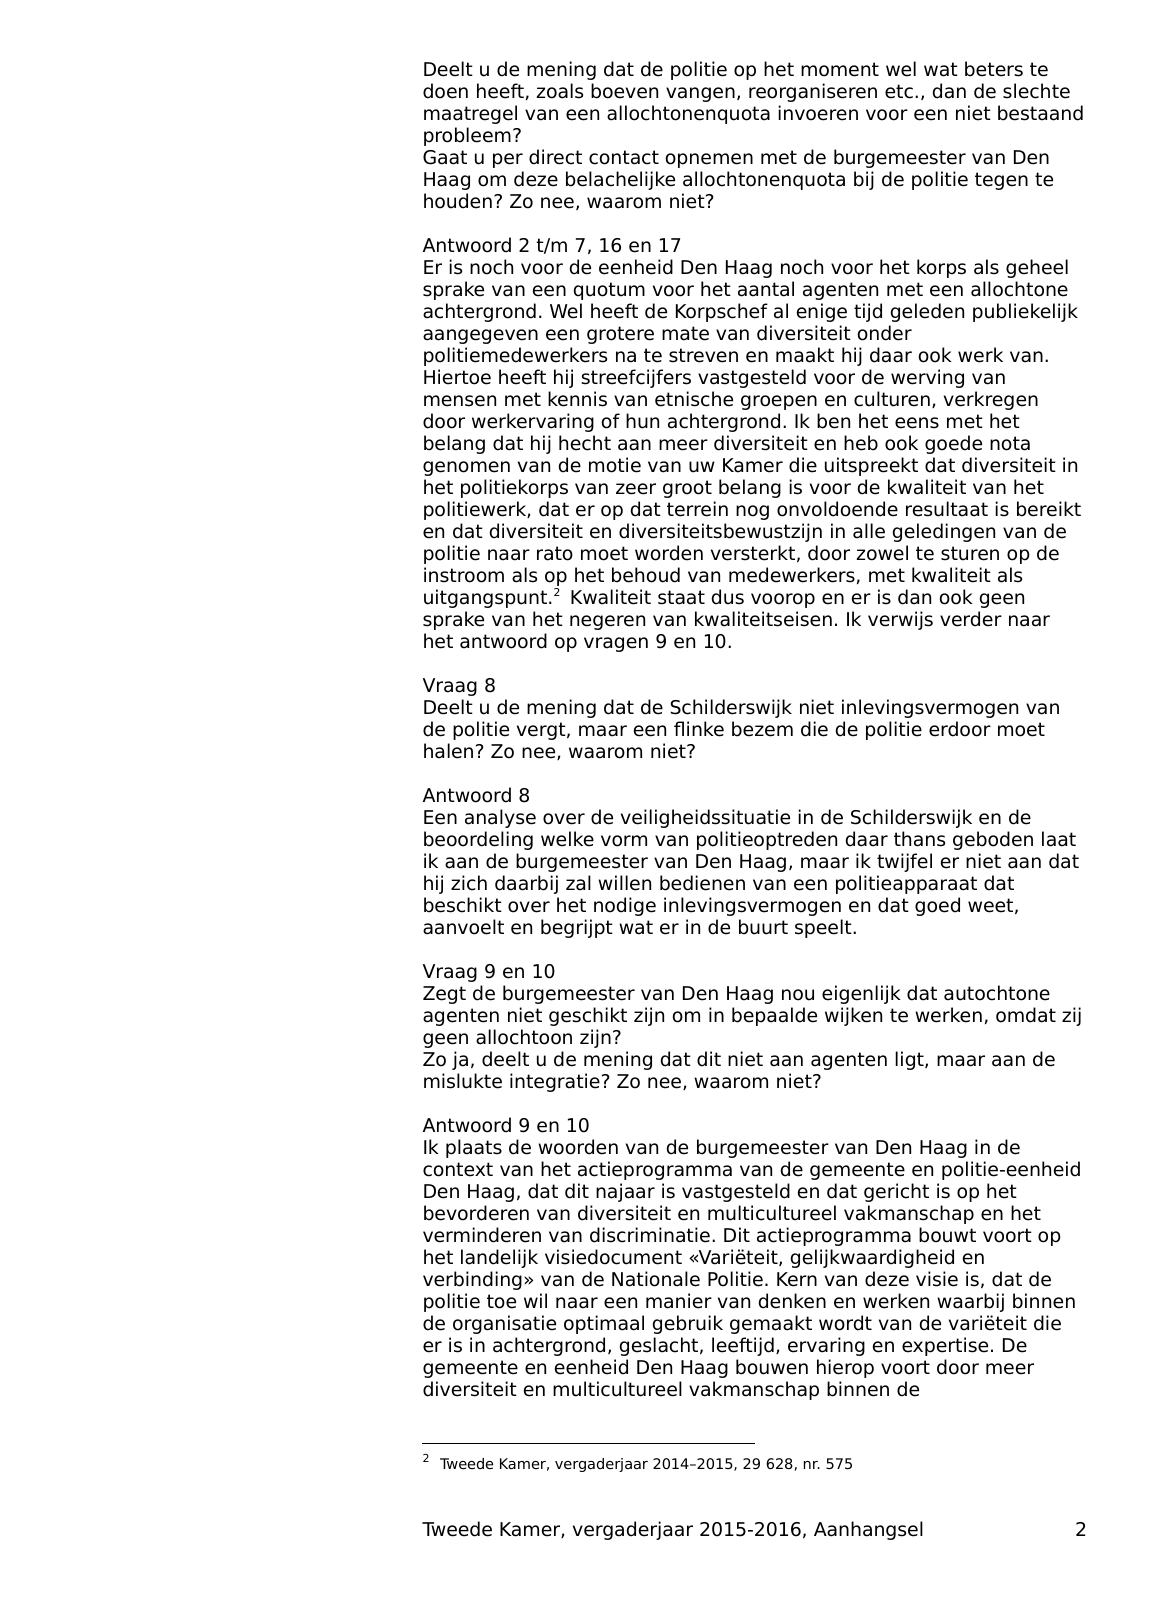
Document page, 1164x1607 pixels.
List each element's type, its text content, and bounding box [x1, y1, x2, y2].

text Antwoord 8 [422, 785, 1087, 807]
text Antwoord 9 en 10 [422, 1115, 1087, 1137]
text Vraag 8 [422, 675, 1087, 697]
text Een analyse over de veiligheidssituatie in de Schilderswijk en de beoordeling welke vorm van politieoptreden daar thans geboden laat ik aan de burgemeester van Den Haag, maar ik twijfel er niet aan dat hij zich daarbij zal willen bedienen van een politieapparaat dat beschikt over het nodige inlevingsvermogen en dat goed weet, aanvoelt en begrijpt wat er in de buurt speelt. [422, 807, 1087, 939]
text Er is noch voor de eenheid Den Haag noch voor het korps als geheel sprake van een quotum voor het aantal agenten met een allochtone achtergrond. Wel heeft de Korpschef al enige tijd geleden publiekelijk aangegeven een grotere mate van diversiteit onder politiemedewerkers na te streven en maakt hij daar ook werk van. Hiertoe heeft hij streefcijfers vastgesteld voor de werving van mensen met kennis van etnische groepen en culturen, verkregen door werkervaring of hun achtergrond. Ik ben het eens met het belang dat hij hecht aan meer diversiteit en heb ook goede nota genomen van de motie van uw Kamer die uitspreekt dat diversiteit in het politiekorps van zeer groot belang is voor de kwaliteit van het politiewerk, dat er op dat terrein nog onvoldoende resultaat is bereikt en dat diversiteit en diversiteitsbewustzijn in alle geledingen van de politie naar rato moet worden versterkt, door zowel te sturen op de instroom als op het behoud van medewerkers, met kwaliteit als uitgangspunt. Kwaliteit staat dus voorop en er is dan ook geen sprake van het negeren van kwaliteitseisen. Ik verwijs verder naar het antwoord op vragen 9 en 10. [422, 257, 1087, 653]
text Antwoord 2 t/m 7, 16 en 17 [422, 235, 1087, 257]
text Tweede Kamer, vergaderjaar 2014–2015, 29 628, nr. 575 [422, 1452, 1087, 1474]
text Vraag 9 en 10 [422, 961, 1087, 983]
text Zo ja, deelt u de mening dat dit niet aan agenten ligt, maar aan de mislukte integratie? Zo nee, waarom niet? [422, 1049, 1087, 1093]
text Gaat u per direct contact opnemen met de burgemeester van Den Haag om deze belachelijke allochtonenquota bij de politie tegen te houden? Zo nee, waarom niet? [422, 147, 1087, 213]
text Ik plaats de woorden van de burgemeester van Den Haag in de context van het actieprogramma van de gemeente en politie-eenheid Den Haag, dat dit najaar is vastgesteld en dat gericht is op het bevorderen van diversiteit en multicultureel vakmanschap en het verminderen van discriminatie. Dit actieprogramma bouwt voort op het landelijk visiedocument «Variëteit, gelijkwaardigheid en verbinding» van de Nationale Politie. Kern van deze visie is, dat de politie toe wil naar een manier van denken en werken waarbij binnen de organisatie optimaal gebruik gemaakt wordt van de variëteit die er is in achtergrond, geslacht, leeftijd, ervaring en expertise. De gemeente en eenheid Den Haag bouwen hierop voort door meer diversiteit en multicultureel vakmanschap binnen de [422, 1137, 1087, 1401]
text Deelt u de mening dat de politie op het moment wel wat beters te doen heeft, zoals boeven vangen, reorganiseren etc., dan de slechte maatregel van een allochtonenquota invoeren voor een niet bestaand probleem? [422, 59, 1087, 147]
text Deelt u de mening dat de Schilderswijk niet inlevingsvermogen van de politie vergt, maar een flinke bezem die de politie erdoor moet halen? Zo nee, waarom niet? [422, 697, 1087, 763]
text Zegt de burgemeester van Den Haag nou eigenlijk dat autochtone agenten niet geschikt zijn om in bepaalde wijken te werken, omdat zij geen allochtoon zijn? [422, 983, 1087, 1049]
